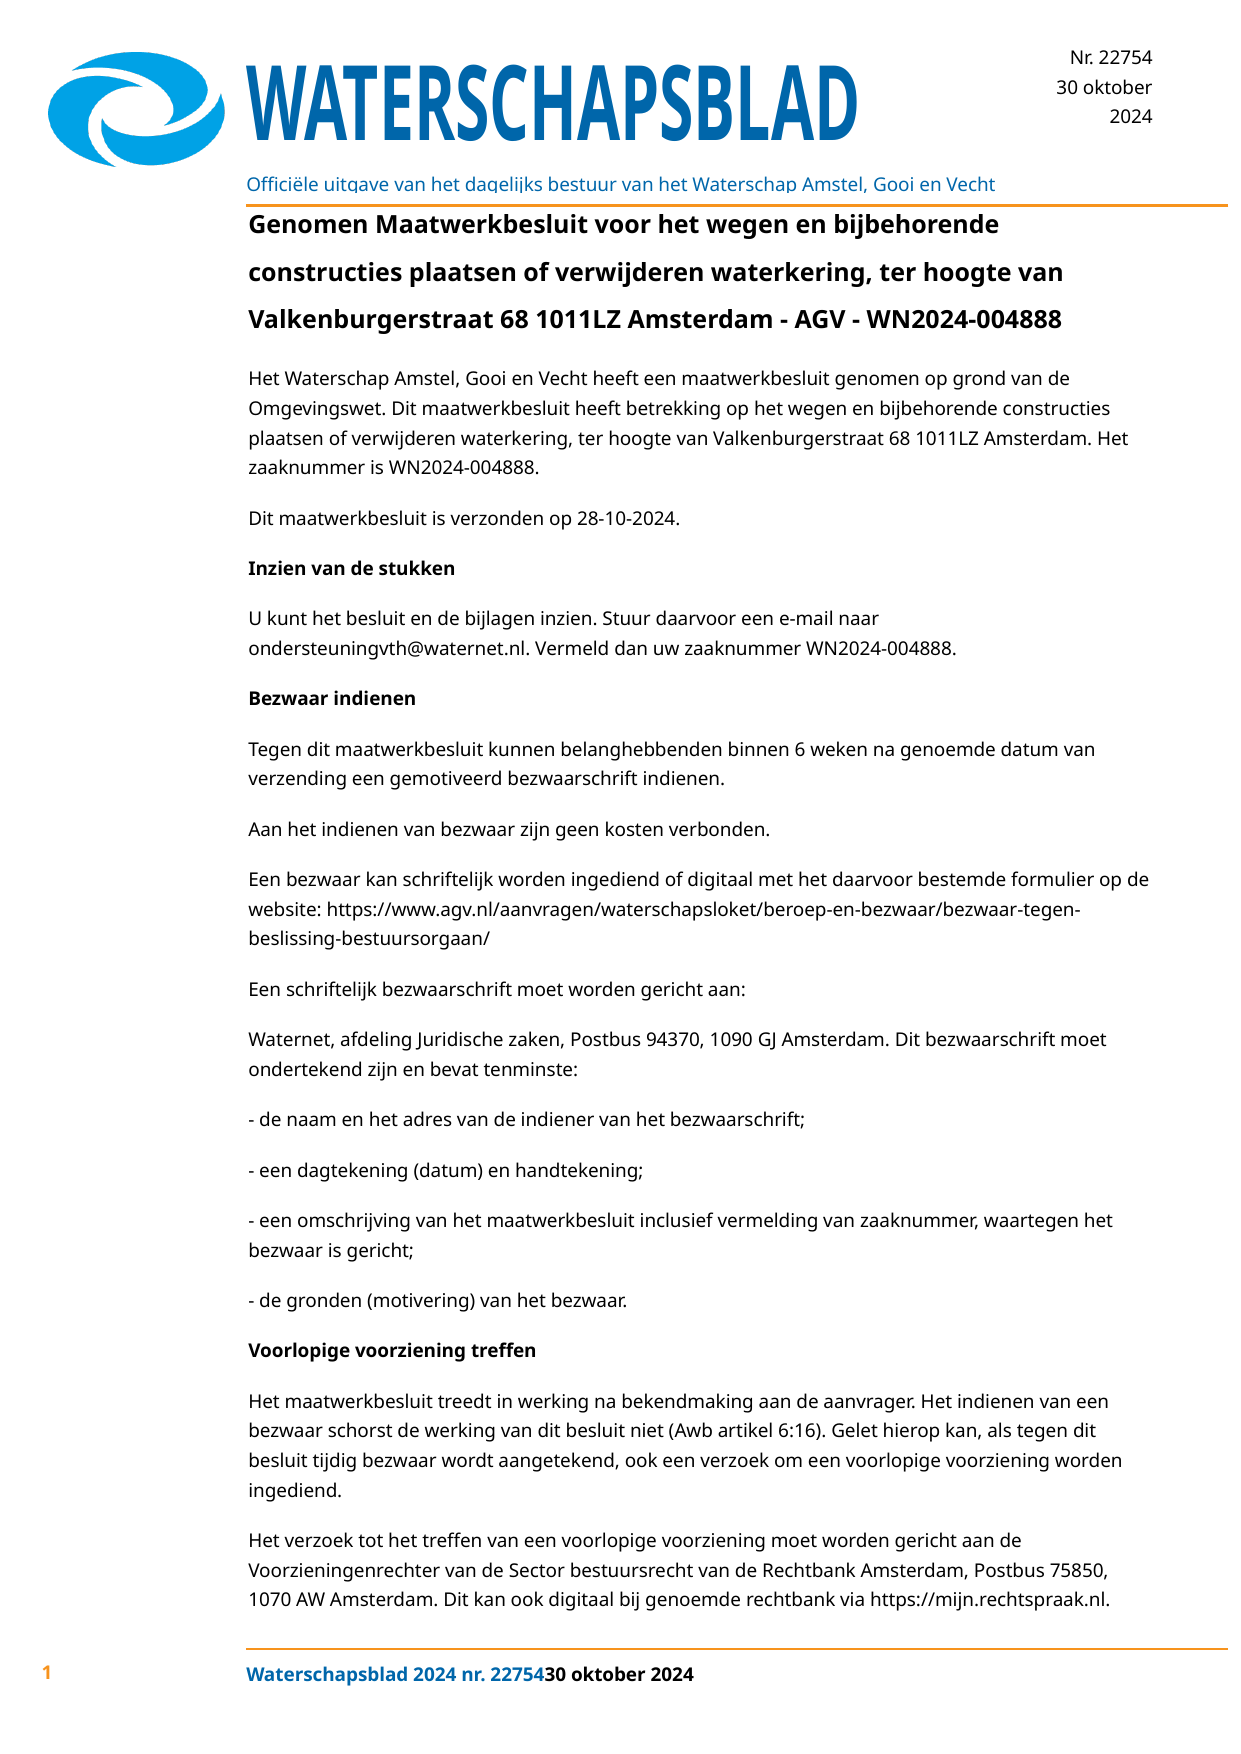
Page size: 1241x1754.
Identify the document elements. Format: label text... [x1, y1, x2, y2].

text Het verzoek tot het treffen van een voorlopige voorziening moet worden gericht aan de Voorzieningenrechter van de Sector bestuursrecht van de Rechtbank Amsterdam, Postbus 75850, 1070 AW Amsterdam. Dit kan ook digitaal bij genoemde rechtbank via https://mijn.rechtspraak.nl. [248, 1527, 1152, 1612]
text Genomen Maatwerkbesluit voor het wegen en bijbehorende constructies plaatsen of verwijderen waterkering, ter hoogte van Valkenburgerstraat 68 1011LZ Amsterdam - AGV - WN2024-004888 [248, 207, 1152, 336]
text Tegen dit maatwerkbesluit kunnen belanghebbenden binnen 6 weken na genoemde datum van verzending een gemotiveerd bezwaarschrift indienen. [248, 736, 1152, 791]
text - de gronden (motivering) van het bezwaar. [248, 1287, 1152, 1313]
text Een bezwaar kan schriftelijk worden ingediend of digitaal met het daarvoor bestemde formulier op de website: https://www.agv.nl/aanvragen/waterschapsloket/beroep-en-bezwaar/bezwaar-tegen-beslissing-bestuursorgaan/ [248, 866, 1152, 951]
text Voorlopige voorziening treffen [248, 1338, 1152, 1363]
text Het Waterschap Amstel, Gooi en Vecht heeft een maatwerkbesluit genomen op grond van de Omgevingswet. Dit maatwerkbesluit heeft betrekking op het wegen en bijbehorende constructies plaatsen of verwijderen waterkering, ter hoogte van Valkenburgerstraat 68 1011LZ Amsterdam. Het zaaknummer is WN2024-004888. [248, 366, 1152, 480]
text Een schriftelijk bezwaarschrift moet worden gericht aan: [248, 976, 1152, 1002]
text Aan het indienen van bezwaar zijn geen kosten verbonden. [248, 816, 1152, 842]
text Dit maatwerkbesluit is verzonden op 28-10-2024. [248, 505, 1152, 530]
text Waternet, afdeling Juridische zaken, Postbus 94370, 1090 GJ Amsterdam. Dit bezwaarschrift moet ondertekend zijn en bevat tenminste: [248, 1026, 1152, 1082]
text U kunt het besluit en de bijlagen inzien. Stuur daarvoor een e-mail naar ondersteuningvth@waternet.nl. Vermeld dan uw zaaknummer WN2024-004888. [248, 606, 1152, 661]
text Bezwaar indienen [248, 686, 1152, 711]
text - de naam en het adres van de indiener van het bezwaarschrift; [248, 1106, 1152, 1132]
text Het maatwerkbesluit treedt in werking na bekendmaking aan de aanvrager. Het indienen van een bezwaar schorst de werking van dit besluit niet (Awb artikel 6:16). Gelet hierop kan, als tegen dit besluit tijdig bezwaar wordt aangetekend, ook een verzoek om een voorlopige voorziening worden ingediend. [248, 1388, 1152, 1502]
text Inzien van de stukken [248, 555, 1152, 581]
text - een omschrijving van het maatwerkbesluit inclusief vermelding van zaaknummer, waartegen het bezwaar is gericht; [248, 1207, 1152, 1262]
text - een dagtekening (datum) en handtekening; [248, 1157, 1152, 1182]
picture [41, 47, 231, 172]
